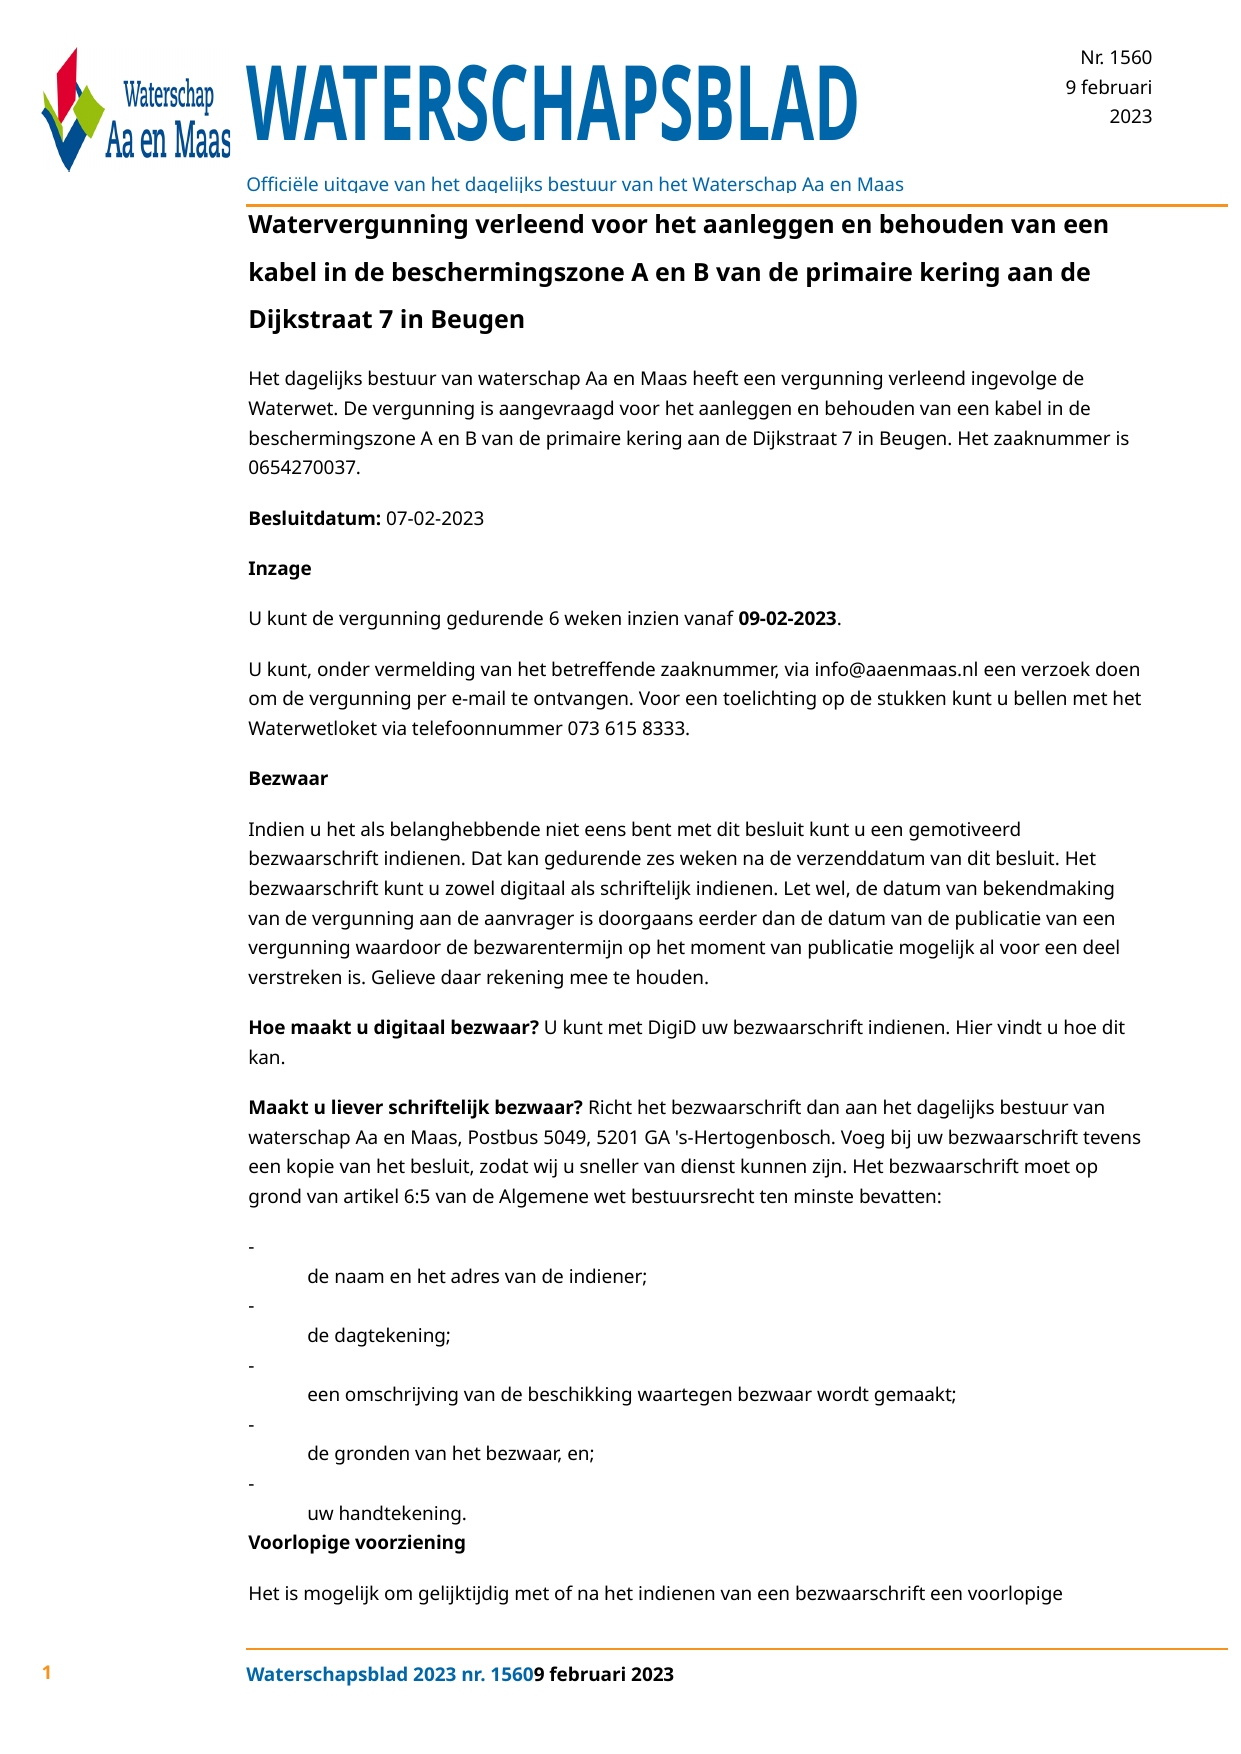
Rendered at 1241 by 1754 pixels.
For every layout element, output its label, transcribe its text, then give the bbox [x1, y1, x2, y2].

text Voorlopige voorziening [248, 1529, 1152, 1555]
text Het dagelijks bestuur van waterschap Aa en Maas heeft een vergunning verleend ingevolge de Waterwet. De vergunning is aangevraagd voor het aanleggen en behouden van een kabel in de beschermingszone A en B van de primaire kering aan de Dijkstraat 7 in Beugen. Het zaaknummer is 0654270037. [248, 366, 1152, 480]
text Het is mogelijk om gelijktijdig met of na het indienen van een bezwaarschrift een voorlopige [248, 1580, 1152, 1605]
list de gronden van het bezwaar, en; [248, 1441, 1152, 1466]
list uw handtekening. [248, 1500, 1152, 1525]
picture [41, 47, 231, 172]
text U kunt, onder vermelding van het betreffende zaaknummer, via info@aaenmaas.nl een verzoek doen om de vergunning per e-mail te ontvangen. Voor een toelichting op de stukken kunt u bellen met het Waterwetloket via telefoonnummer 073 615 8333. [248, 656, 1152, 741]
text Watervergunning verleend voor het aanleggen en behouden van een kabel in de beschermingszone A en B van de primaire kering aan de Dijkstraat 7 in Beugen [248, 207, 1152, 336]
list de naam en het adres van de indiener; [248, 1263, 1152, 1289]
list de dagtekening; [248, 1322, 1152, 1348]
text Inzage [248, 555, 1152, 581]
text Bezwaar [248, 766, 1152, 791]
text Besluitdatum: 07-02-2023 [248, 505, 1152, 530]
text U kunt de vergunning gedurende 6 weken inzien vanaf 09-02-2023. [248, 606, 1152, 631]
text Hoe maakt u digitaal bezwaar? U kunt met DigiD uw bezwaarschrift indienen. Hier vindt u hoe dit kan. [248, 1014, 1152, 1069]
list een omschrijving van de beschikking waartegen bezwaar wordt gemaakt; [248, 1381, 1152, 1407]
text Indien u het als belanghebbende niet eens bent met dit besluit kunt u een gemotiveerd bezwaarschrift indienen. Dat kan gedurende zes weken na de verzenddatum van dit besluit. Het bezwaarschrift kunt u zowel digitaal als schriftelijk indienen. Let wel, de datum van bekendmaking van de vergunning aan de aanvrager is doorgaans eerder dan de datum van de publicatie van een vergunning waardoor de bezwarentermijn op het moment van publicatie mogelijk al voor een deel verstreken is. Gelieve daar rekening mee te houden. [248, 816, 1152, 989]
text Maakt u liever schriftelijk bezwaar? Richt het bezwaarschrift dan aan het dagelijks bestuur van waterschap Aa en Maas, Postbus 5049, 5201 GA 's-Hertogenbosch. Voeg bij uw bezwaarschrift tevens een kopie van het besluit, zodat wij u sneller van dienst kunnen zijn. Het bezwaarschrift moet op grond van artikel 6:5 van de Algemene wet bestuursrecht ten minste bevatten: [248, 1094, 1152, 1209]
